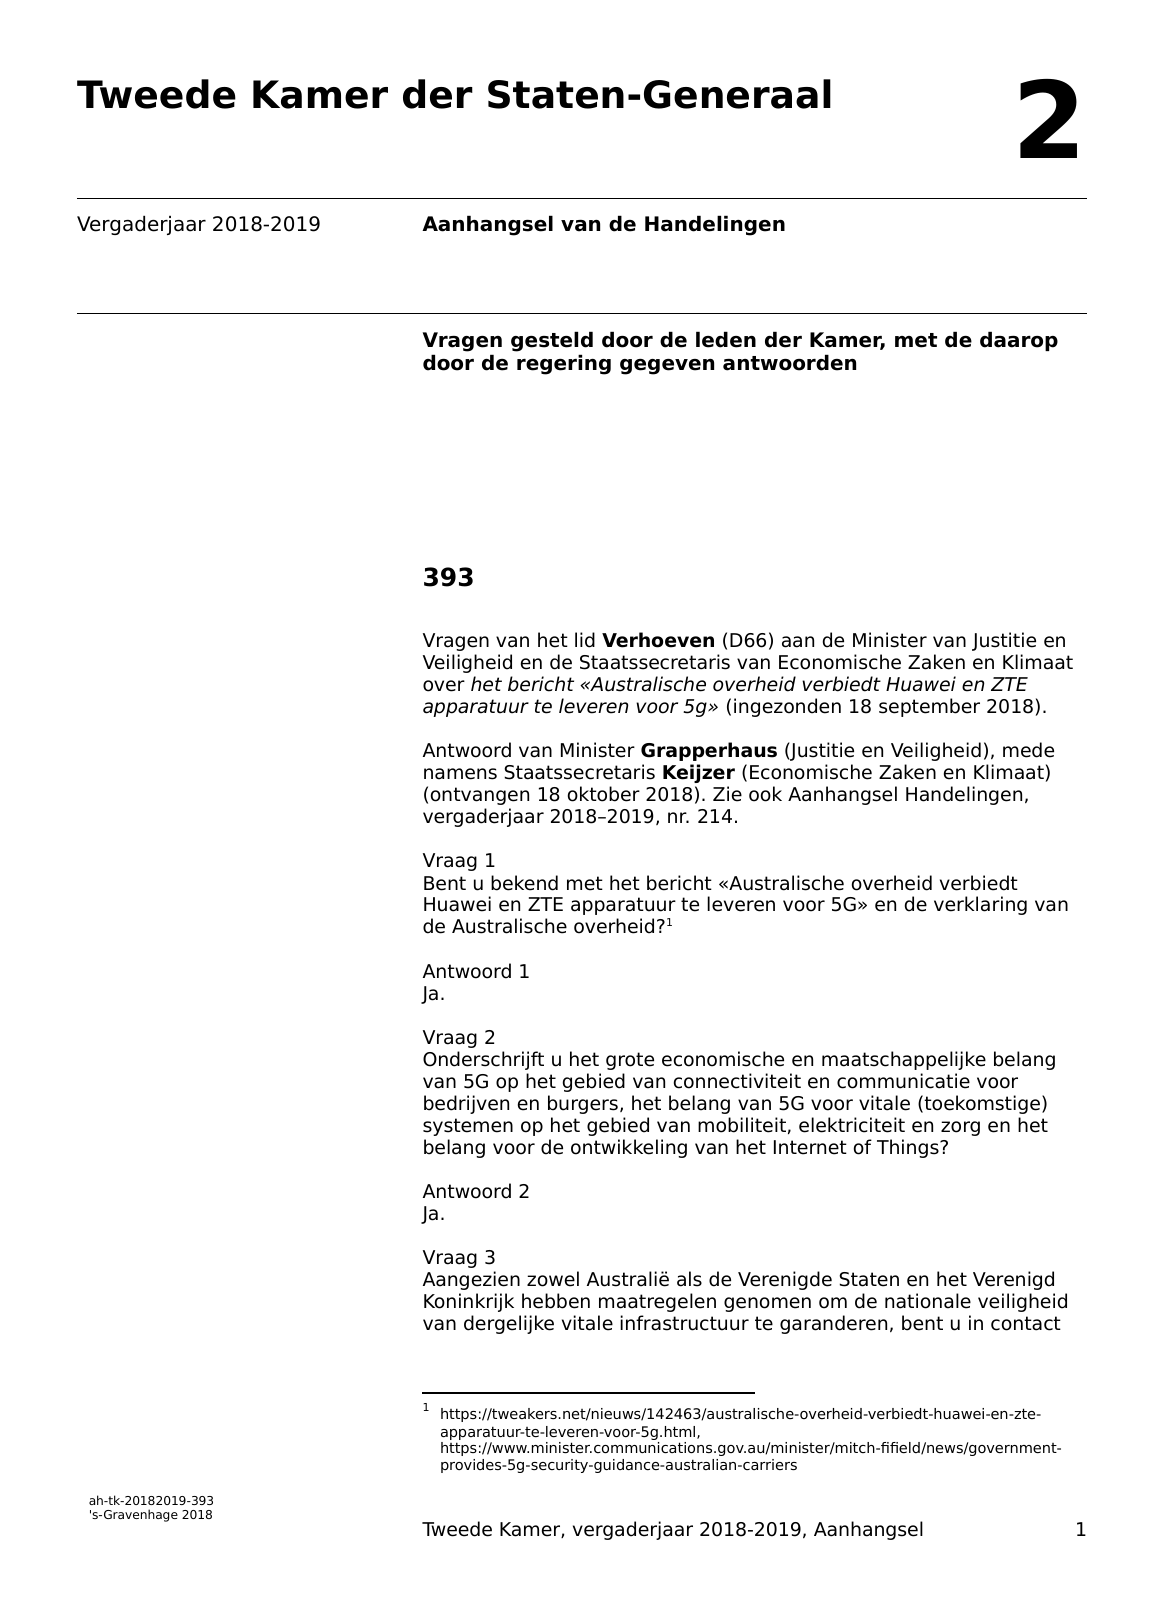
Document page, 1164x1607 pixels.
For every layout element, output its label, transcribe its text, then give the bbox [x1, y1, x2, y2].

text 's-Gravenhage 2018 [88, 1508, 323, 1522]
text Bent u bekend met het bericht «Australische overheid verbiedt Huawei en ZTE apparatuur te leveren voor 5G» en de verklaring van de Australische overheid? [422, 872, 1087, 938]
text Ja. [422, 1203, 1087, 1225]
text Antwoord 2 [422, 1181, 1087, 1203]
text Vraag 2 [422, 1027, 1087, 1049]
text Onderschrijft u het grote economische en maatschappelijke belang van 5G op het gebied van connectiviteit en communicatie voor bedrijven en burgers, het belang van 5G voor vitale (toekomstige) systemen op het gebied van mobiliteit, elektriciteit en zorg en het belang voor de ontwikkeling van het Internet of Things? [422, 1049, 1087, 1158]
table_cell Vragen gesteld door de leden der Kamer, met de daarop door de regering gegeven antwoorden [422, 314, 1087, 375]
text Vragen van het lid Verhoeven (D66) aan de Minister van Justitie en Veiligheid en de Staatssecretaris van Economische Zaken en Klimaat over het bericht «Australische overheid verbiedt Huawei en ZTE apparatuur te leveren voor 5g» (ingezonden 18 september 2018). [422, 630, 1087, 718]
text Aangezien zowel Australië als de Verenigde Staten en het Verenigd Koninkrijk hebben maatregelen genomen om de nationale veiligheid van dergelijke vitale infrastructuur te garanderen, bent u in contact [422, 1269, 1087, 1335]
text Vraag 3 [422, 1247, 1087, 1269]
text https://tweakers.net/nieuws/142463/australische-overheid-verbiedt-huawei-en-zte-apparatuur-te-leveren-voor-5g.html, https://www.minister.communications.gov.au/minister/mitch-fifield/news/government-provides-5g-security-guidance-australian-carriers [422, 1402, 1087, 1474]
table_header Tweede Kamer der Staten-Generaal [77, 59, 886, 198]
text ah-tk-20182019-393 [88, 1494, 323, 1508]
table_cell Aanhangsel van de Handelingen [422, 199, 1087, 313]
table_cell [77, 314, 422, 375]
text Antwoord 1 [422, 961, 1087, 982]
text Vraag 1 [422, 850, 1087, 872]
table_header 2 [886, 59, 1087, 198]
table_cell Vergaderjaar 2018-2019 [77, 199, 422, 313]
text 393 [422, 563, 1087, 592]
text Ja. [422, 982, 1087, 1004]
text Antwoord van Minister Grapperhaus (Justitie en Veiligheid), mede namens Staatssecretaris Keijzer (Economische Zaken en Klimaat) (ontvangen 18 oktober 2018). Zie ook Aanhangsel Handelingen, vergaderjaar 2018–2019, nr. 214. [422, 740, 1087, 828]
